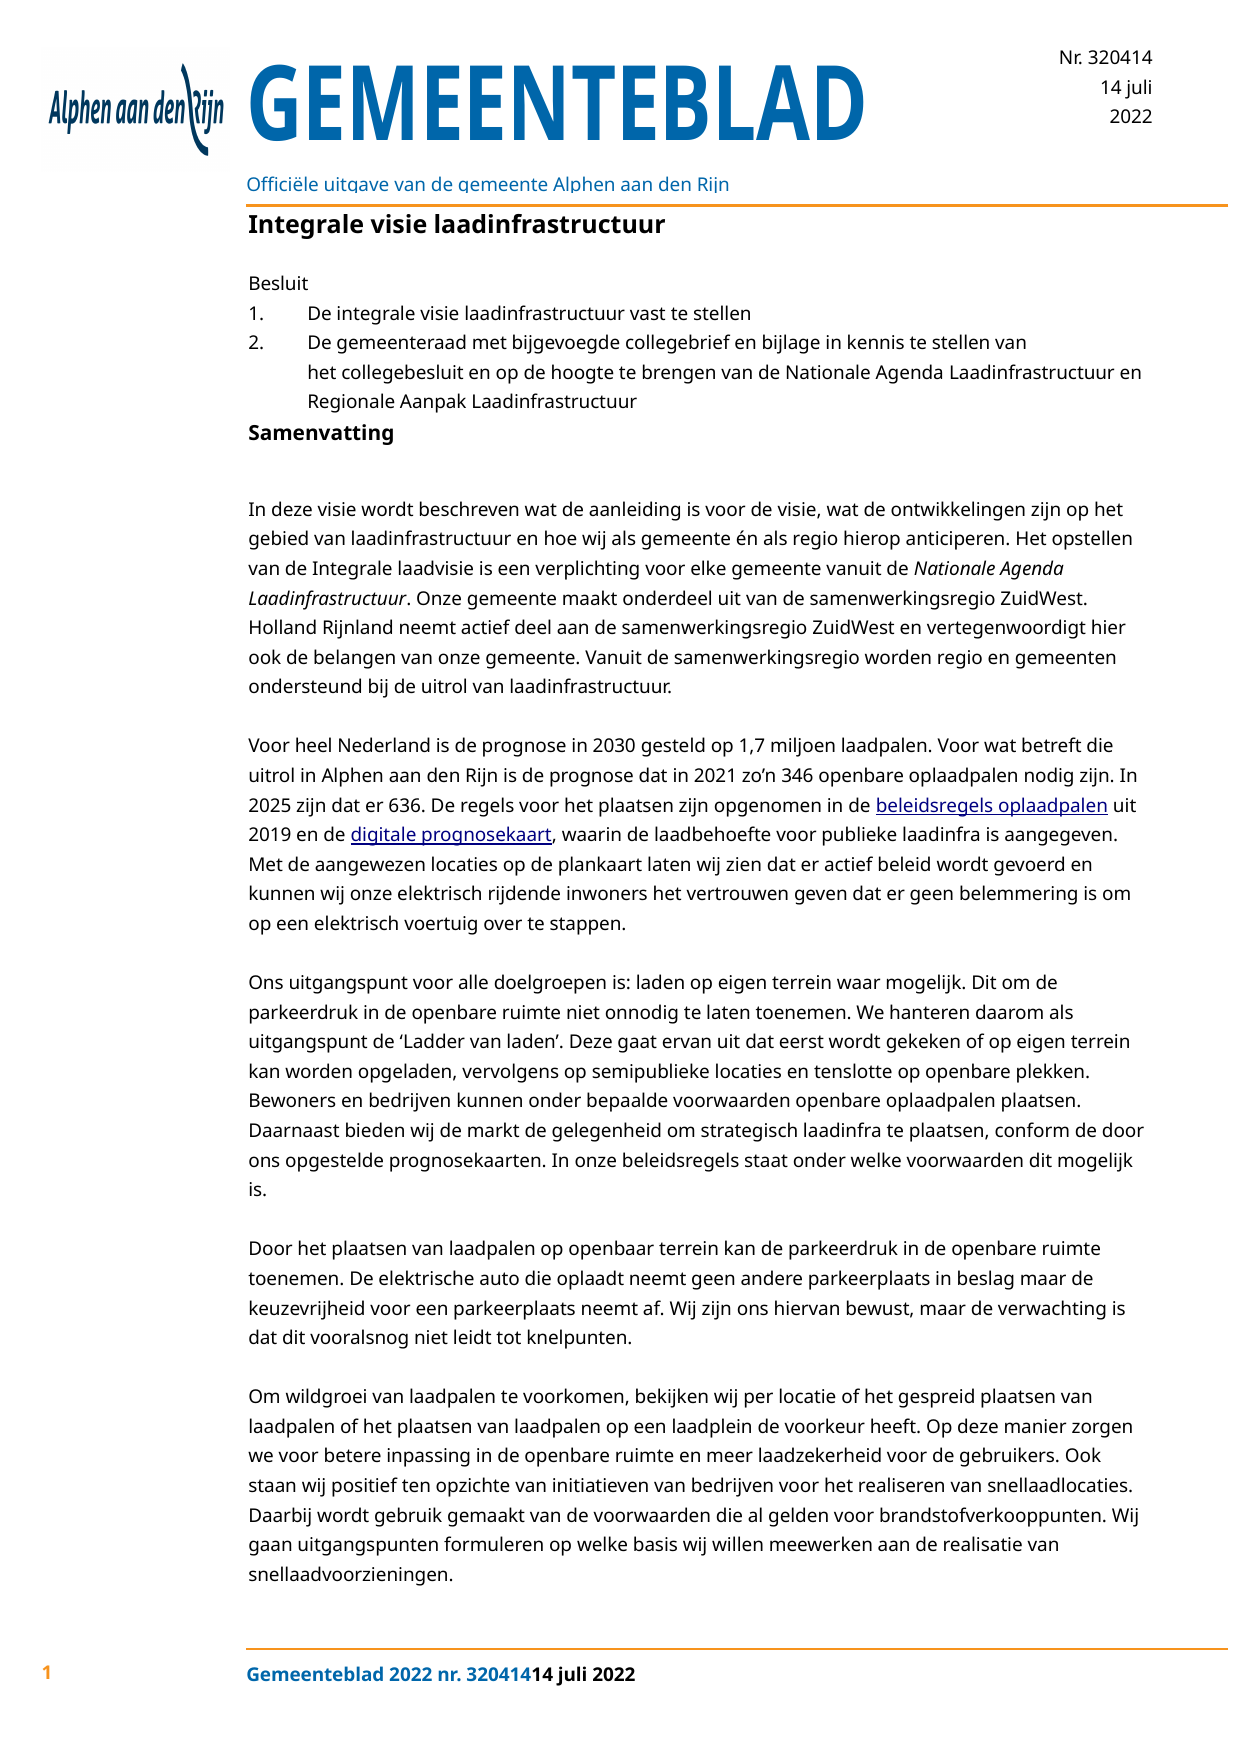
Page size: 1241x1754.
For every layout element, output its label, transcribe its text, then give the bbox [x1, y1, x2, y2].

list De gemeenteraad met bijgevoegde collegebrief en bijlage in kennis te stellen van het collegebesluit en op de hoogte te brengen van de Nationale Agenda Laadinfrastructuur en Regionale Aanpak Laadinfrastructuur [248, 329, 1152, 414]
picture [41, 47, 231, 172]
text Samenvatting [248, 418, 1152, 447]
text Ons uitgangspunt voor alle doelgroepen is: laden op eigen terrein waar mogelijk. Dit om de parkeerdruk in de openbare ruimte niet onnodig te laten toenemen. We hanteren daarom als uitgangspunt de ‘Ladder van laden’. Deze gaat ervan uit dat eerst wordt gekeken of op eigen terrein kan worden opgeladen, vervolgens op semipublieke locaties en tenslotte op openbare plekken. Bewoners en bedrijven kunnen onder bepaalde voorwaarden openbare oplaadpalen plaatsen. Daarnaast bieden wij de markt de gelegenheid om strategisch laadinfra te plaatsen, conform de door ons opgestelde prognosekaarten. In onze beleidsregels staat onder welke voorwaarden dit mogelijk is. [248, 969, 1152, 1202]
text Voor heel Nederland is de prognose in 2030 gesteld op 1,7 miljoen laadpalen. Voor wat betreft die uitrol in Alphen aan den Rijn is de prognose dat in 2021 zo’n 346 openbare oplaadpalen nodig zijn. In 2025 zijn dat er 636. De regels voor het plaatsen zijn opgenomen in de beleidsregels oplaadpalen uit 2019 en de digitale prognosekaart, waarin de laadbehoefte voor publieke laadinfra is aangegeven. Met de aangewezen locaties op de plankaart laten wij zien dat er actief beleid wordt gevoerd en kunnen wij onze elektrisch rijdende inwoners het vertrouwen geven dat er geen belemmering is om op een elektrisch voertuig over te stappen. [248, 733, 1152, 936]
list De integrale visie laadinfrastructuur vast te stellen [248, 300, 1152, 326]
text Om wildgroei van laadpalen te voorkomen, bekijken wij per locatie of het gespreid plaatsen van laadpalen of het plaatsen van laadpalen op een laadplein de voorkeur heeft. Op deze manier zorgen we voor betere inpassing in de openbare ruimte en meer laadzekerheid voor de gebruikers. Ook staan wij positief ten opzichte van initiatieven van bedrijven voor het realiseren van snellaadlocaties. Daarbij wordt gebruik gemaakt van de voorwaarden die al gelden voor brandstofverkooppunten. Wij gaan uitgangspunten formuleren op welke basis wij willen meewerken aan de realisatie van snellaadvoorzieningen. [248, 1383, 1152, 1587]
text Door het plaatsen van laadpalen op openbaar terrein kan de parkeerdruk in de openbare ruimte toenemen. De elektrische auto die oplaadt neemt geen andere parkeerplaats in beslag maar de keuzevrijheid voor een parkeerplaats neemt af. Wij zijn ons hiervan bewust, maar de verwachting is dat dit vooralsnog niet leidt tot knelpunten. [248, 1236, 1152, 1350]
text In deze visie wordt beschreven wat de aanleiding is voor de visie, wat de ontwikkelingen zijn op het gebied van laadinfrastructuur en hoe wij als gemeente én als regio hierop anticiperen. Het opstellen van de Integrale laadvisie is een verplichting voor elke gemeente vanuit de Nationale Agenda Laadinfrastructuur. Onze gemeente maakt onderdeel uit van de samenwerkingsregio ZuidWest. Holland Rijnland neemt actief deel aan de samenwerkingsregio ZuidWest en vertegenwoordigt hier ook de belangen van onze gemeente. Vanuit de samenwerkingsregio worden regio en gemeenten ondersteund bij de uitrol van laadinfrastructuur. [248, 496, 1152, 699]
text Integrale visie laadinfrastructuur [248, 207, 1152, 241]
text Besluit [248, 270, 1152, 296]
